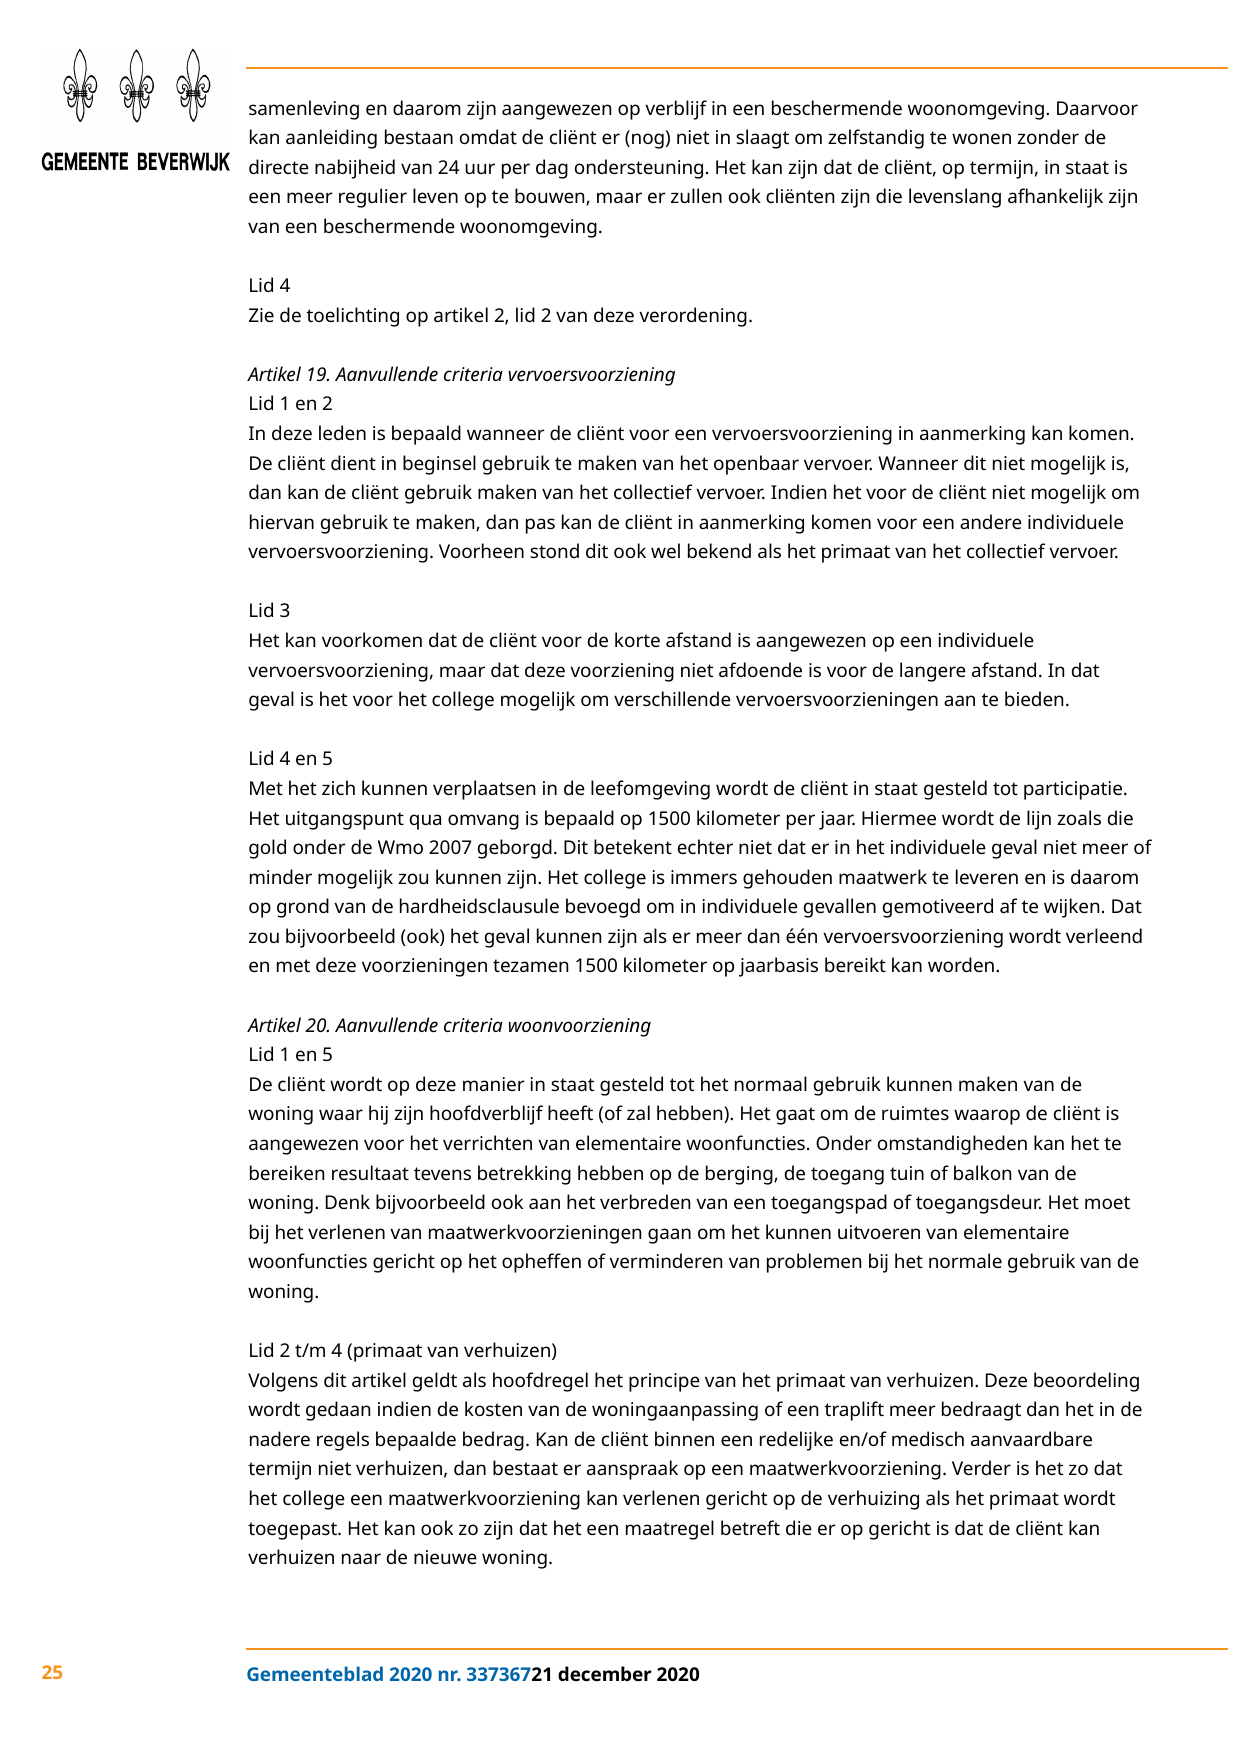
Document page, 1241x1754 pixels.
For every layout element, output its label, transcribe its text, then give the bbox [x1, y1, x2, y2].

picture [41, 47, 231, 172]
text Artikel 20. Aanvullende criteria woonvoorziening [248, 1012, 1152, 1038]
text Met het zich kunnen verplaatsen in de leefomgeving wordt de cliënt in staat gesteld tot participatie. [248, 775, 1152, 801]
text In deze leden is bepaald wanneer de cliënt voor een vervoersvoorziening in aanmerking kan komen. De cliënt dient in beginsel gebruik te maken van het openbaar vervoer. Wanneer dit niet mogelijk is, dan kan de cliënt gebruik maken van het collectief vervoer. Indien het voor de cliënt niet mogelijk om hiervan gebruik te maken, dan pas kan de cliënt in aanmerking komen voor een andere individuele vervoersvoorziening. Voorheen stond dit ook wel bekend als het primaat van het collectief vervoer. [248, 420, 1152, 564]
text Zie de toelichting op artikel 2, lid 2 van deze verordening. [248, 302, 1152, 328]
text Lid 4 [248, 272, 1152, 298]
text Het kan voorkomen dat de cliënt voor de korte afstand is aangewezen op een individuele vervoersvoorziening, maar dat deze voorziening niet afdoende is voor de langere afstand. In dat geval is het voor het college mogelijk om verschillende vervoersvoorzieningen aan te bieden. [248, 627, 1152, 712]
text Lid 2 t/m 4 (primaat van verhuizen) [248, 1337, 1152, 1363]
text Lid 3 [248, 598, 1152, 623]
text Het uitgangspunt qua omvang is bepaald op 1500 kilometer per jaar. Hiermee wordt de lijn zoals die gold onder de Wmo 2007 geborgd. Dit betekent echter niet dat er in het individuele geval niet meer of minder mogelijk zou kunnen zijn. Het college is immers gehouden maatwerk te leveren en is daarom op grond van de hardheidsclausule bevoegd om in individuele gevallen gemotiveerd af te wijken. Dat zou bijvoorbeeld (ook) het geval kunnen zijn als er meer dan één vervoersvoorziening wordt verleend en met deze voorzieningen tezamen 1500 kilometer op jaarbasis bereikt kan worden. [248, 805, 1152, 978]
text Volgens dit artikel geldt als hoofdregel het principe van het primaat van verhuizen. Deze beoordeling wordt gedaan indien de kosten van de woningaanpassing of een traplift meer bedraagt dan het in de nadere regels bepaalde bedrag. Kan de cliënt binnen een redelijke en/of medisch aanvaardbare termijn niet verhuizen, dan bestaat er aanspraak op een maatwerkvoorziening. Verder is het zo dat het college een maatwerkvoorziening kan verlenen gericht op de verhuizing als het primaat wordt toegepast. Het kan ook zo zijn dat het een maatregel betreft die er op gericht is dat de cliënt kan verhuizen naar de nieuwe woning. [248, 1367, 1152, 1570]
text Artikel 19. Aanvullende criteria vervoersvoorziening [248, 361, 1152, 387]
text Lid 1 en 5 [248, 1041, 1152, 1067]
text De cliënt wordt op deze manier in staat gesteld tot het normaal gebruik kunnen maken van de woning waar hij zijn hoofdverblijf heeft (of zal hebben). Het gaat om de ruimtes waarop de cliënt is aangewezen voor het verrichten van elementaire woonfuncties. Onder omstandigheden kan het te bereiken resultaat tevens betrekking hebben op de berging, de toegang tuin of balkon van de woning. Denk bijvoorbeeld ook aan het verbreden van een toegangspad of toegangsdeur. Het moet bij het verlenen van maatwerkvoorzieningen gaan om het kunnen uitvoeren van elementaire woonfuncties gericht op het opheffen of verminderen van problemen bij het normale gebruik van de woning. [248, 1071, 1152, 1304]
text Lid 4 en 5 [248, 746, 1152, 771]
text samenleving en daarom zijn aangewezen op verblijf in een beschermende woonomgeving. Daarvoor kan aanleiding bestaan omdat de cliënt er (nog) niet in slaagt om zelfstandig te wonen zonder de directe nabijheid van 24 uur per dag ondersteuning. Het kan zijn dat de cliënt, op termijn, in staat is een meer regulier leven op te bouwen, maar er zullen ook cliënten zijn die levenslang afhankelijk zijn van een beschermende woonomgeving. [248, 95, 1152, 239]
text Lid 1 en 2 [248, 391, 1152, 416]
